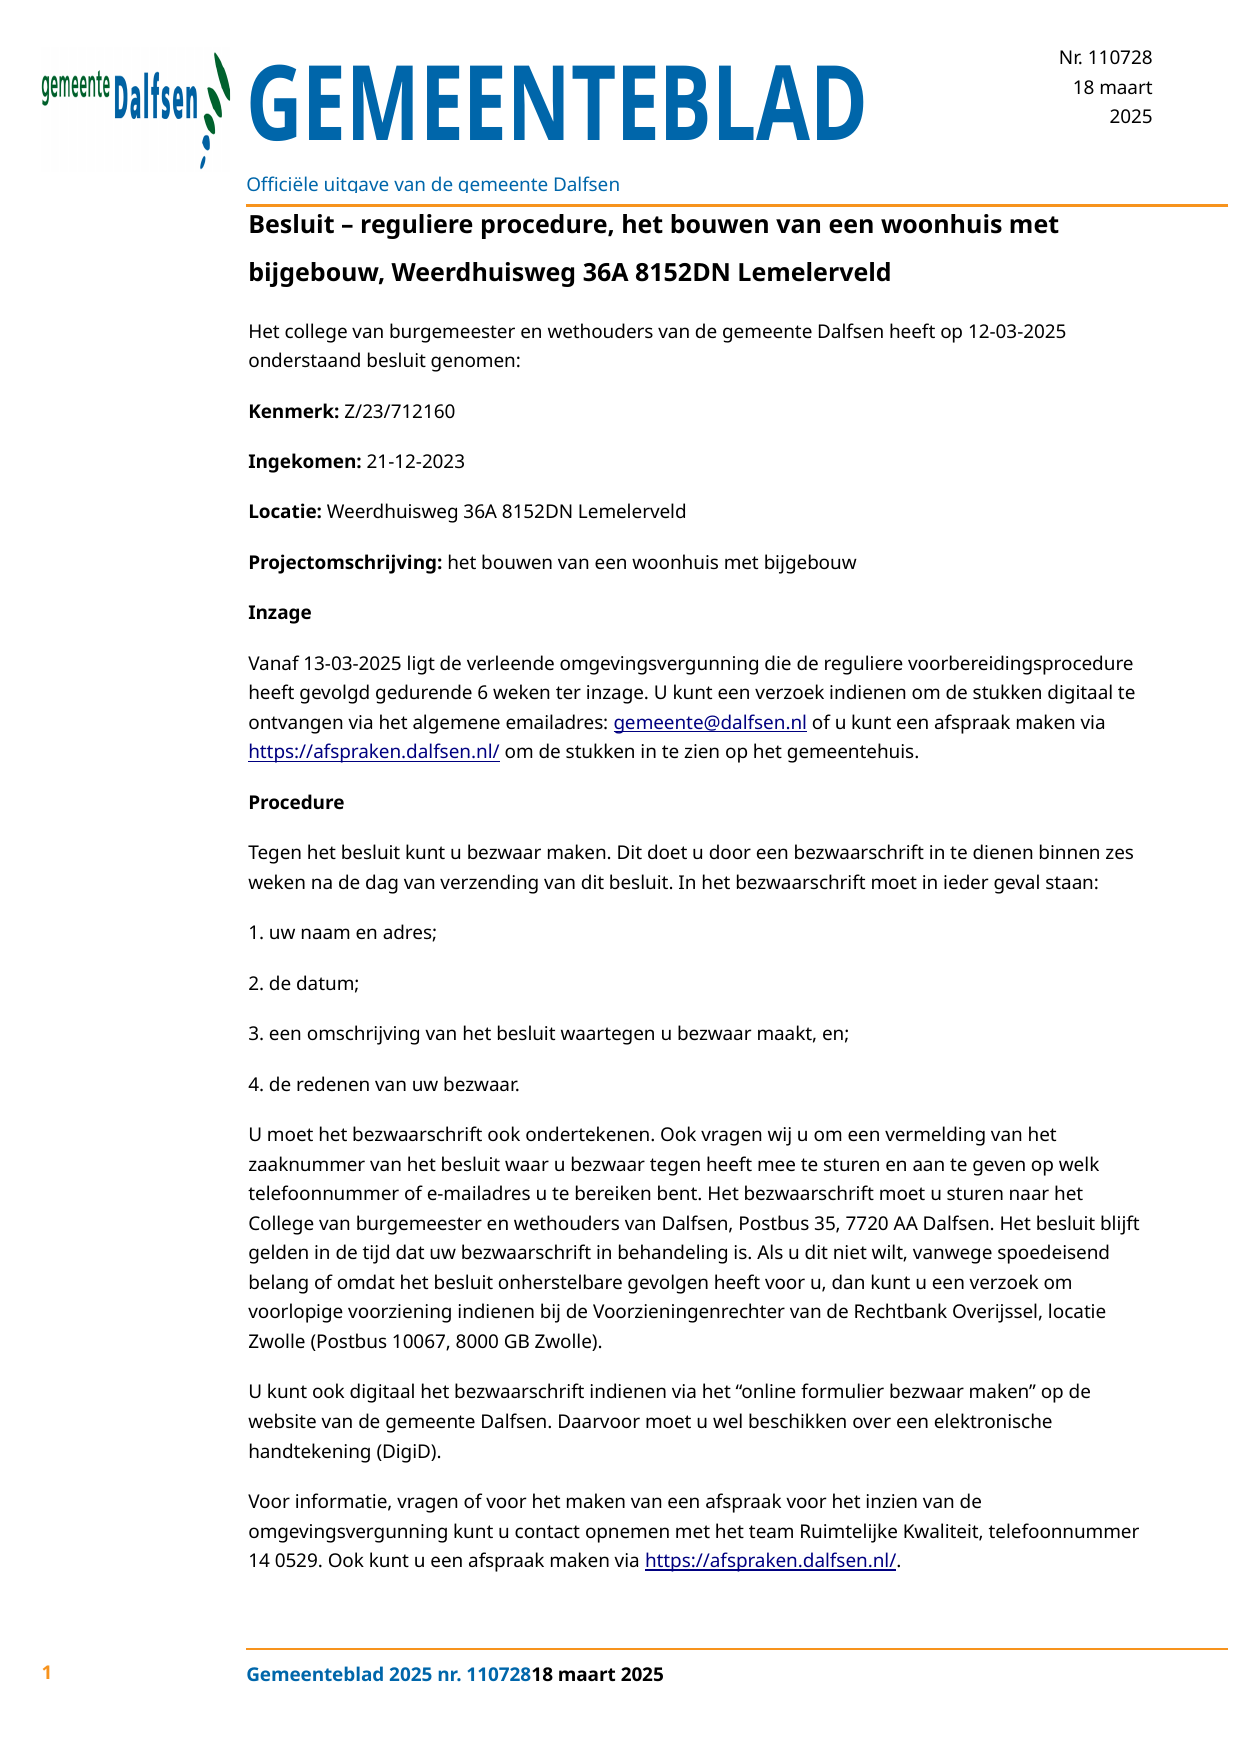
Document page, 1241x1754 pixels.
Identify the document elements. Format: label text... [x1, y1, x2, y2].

text Het college van burgemeester en wethouders van de gemeente Dalfsen heeft op 12-03-2025 onderstaand besluit genomen: [248, 318, 1152, 373]
text Voor informatie, vragen of voor het maken van een afspraak voor het inzien van de omgevingsvergunning kunt u contact opnemen met het team Ruimtelijke Kwaliteit, telefoonnummer 14 0529. Ook kunt u een afspraak maken via https://afspraken.dalfsen.nl/. [248, 1488, 1152, 1573]
text Kenmerk: Z/23/712160 [248, 398, 1152, 424]
picture [41, 47, 231, 172]
text Inzage [248, 599, 1152, 625]
text Ingekomen: 21-12-2023 [248, 448, 1152, 474]
text 3. een omschrijving van het besluit waartegen u bezwaar maakt, en; [248, 1020, 1152, 1046]
text Locatie: Weerdhuisweg 36A 8152DN Lemelerveld [248, 499, 1152, 524]
text Procedure [248, 789, 1152, 815]
text Vanaf 13-03-2025 ligt de verleende omgevingsvergunning die de reguliere voorbereidingsprocedure heeft gevolgd gedurende 6 weken ter inzage. U kunt een verzoek indienen om de stukken digitaal te ontvangen via het algemene emailadres: gemeente@dalfsen.nl of u kunt een afspraak maken via https://afspraken.dalfsen.nl/ om de stukken in te zien op het gemeentehuis. [248, 650, 1152, 764]
text 4. de redenen van uw bezwaar. [248, 1071, 1152, 1097]
text U moet het bezwaarschrift ook ondertekenen. Ook vragen wij u om een vermelding van het zaaknummer van het besluit waar u bezwaar tegen heeft mee te sturen en aan te geven op welk telefoonnummer of e-mailadres u te bereiken bent. Het bezwaarschrift moet u sturen naar het College van burgemeester en wethouders van Dalfsen, Postbus 35, 7720 AA Dalfsen. Het besluit blijft gelden in de tijd dat uw bezwaarschrift in behandeling is. Als u dit niet wilt, vanwege spoedeisend belang of omdat het besluit onherstelbare gevolgen heeft voor u, dan kunt u een verzoek om voorlopige voorziening indienen bij de Voorzieningenrechter van de Rechtbank Overijssel, locatie Zwolle (Postbus 10067, 8000 GB Zwolle). [248, 1121, 1152, 1354]
text 1. uw naam en adres; [248, 919, 1152, 945]
text U kunt ook digitaal het bezwaarschrift indienen via het “online formulier bezwaar maken” op de website van de gemeente Dalfsen. Daarvoor moet u wel beschikken over een elektronische handtekening (DigiD). [248, 1379, 1152, 1464]
text Tegen het besluit kunt u bezwaar maken. Dit doet u door een bezwaarschrift in te dienen binnen zes weken na de dag van verzending van dit besluit. In het bezwaarschrift moet in ieder geval staan: [248, 839, 1152, 895]
text Projectomschrijving: het bouwen van een woonhuis met bijgebouw [248, 549, 1152, 575]
text 2. de datum; [248, 970, 1152, 996]
text Besluit – reguliere procedure, het bouwen van een woonhuis met bijgebouw, Weerdhuisweg 36A 8152DN Lemelerveld [248, 207, 1152, 288]
